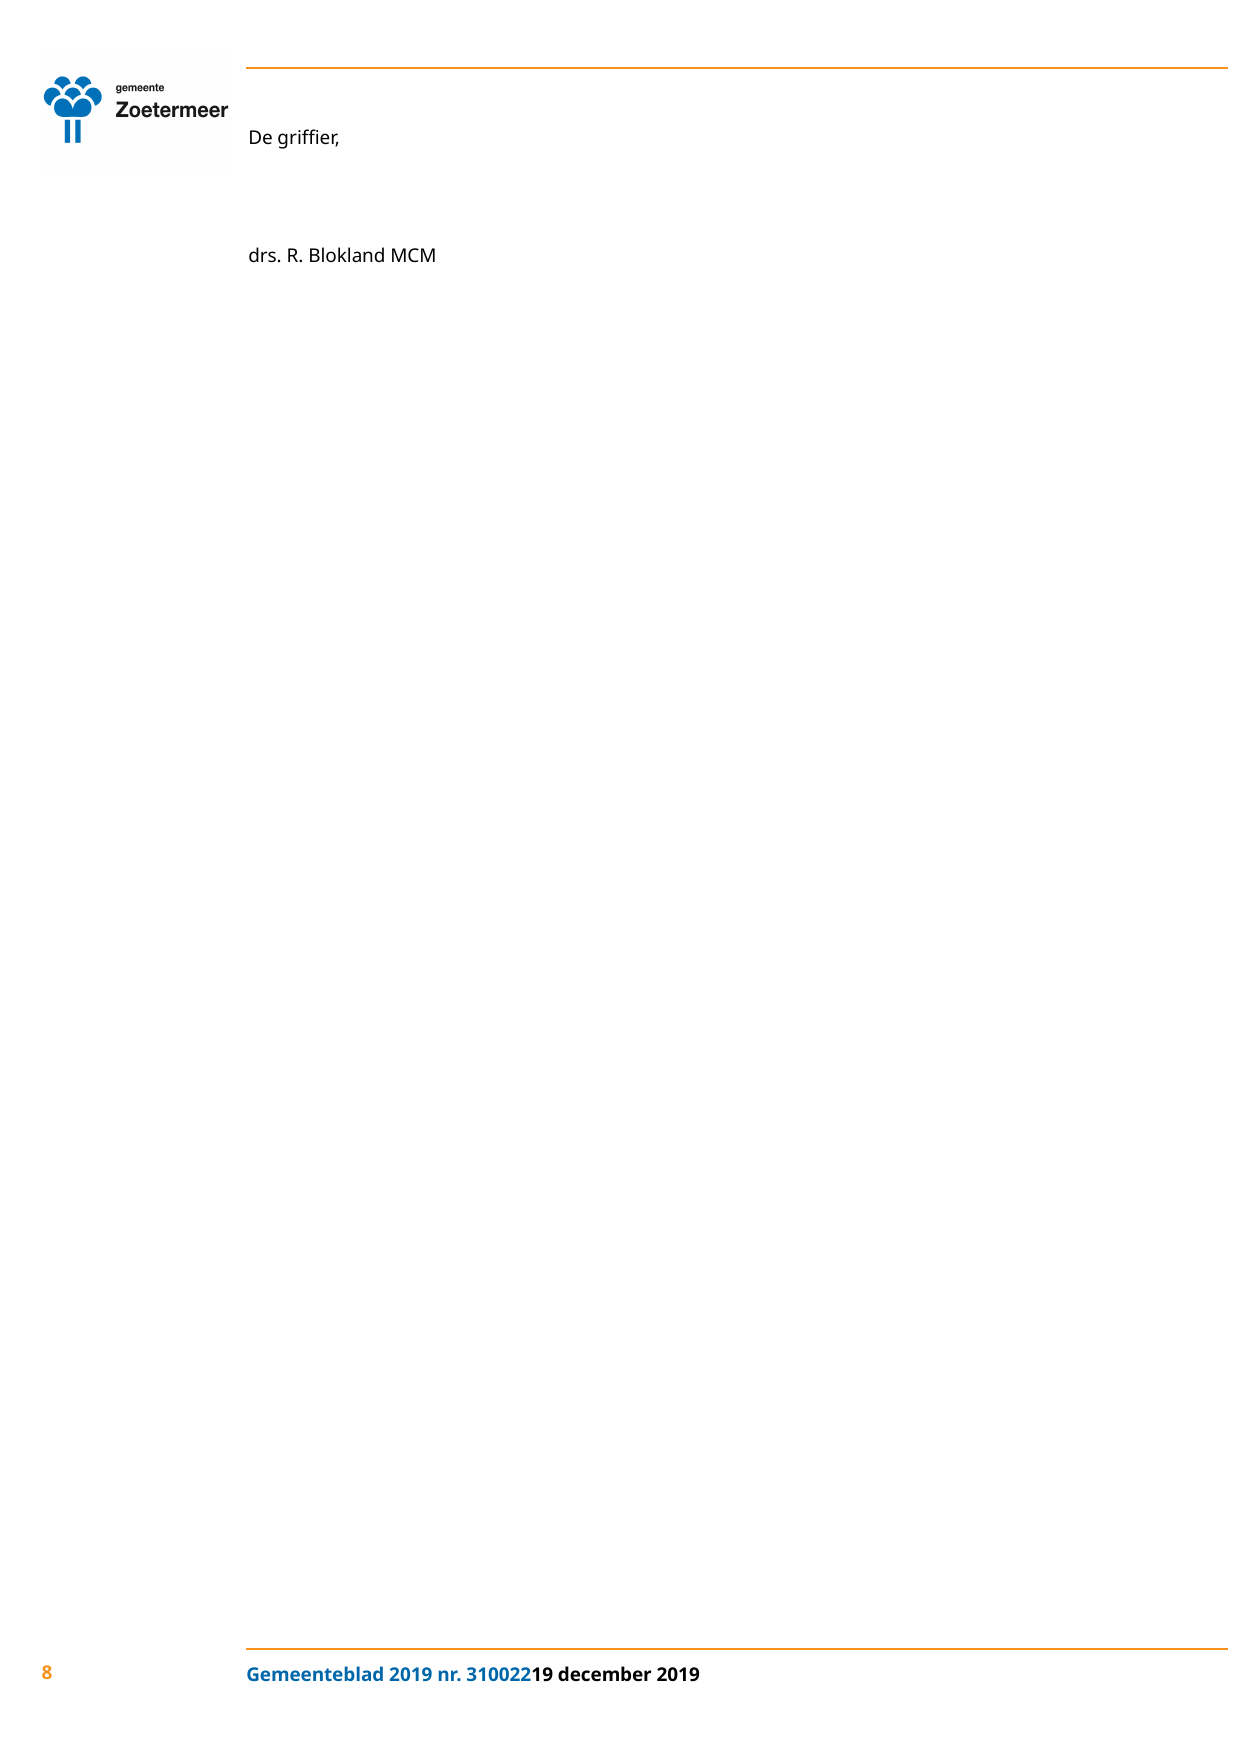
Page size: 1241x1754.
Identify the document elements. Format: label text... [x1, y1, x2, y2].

text drs. R. Blokland MCM [248, 243, 1152, 268]
picture [41, 47, 231, 172]
text De griffier, [248, 124, 1152, 150]
